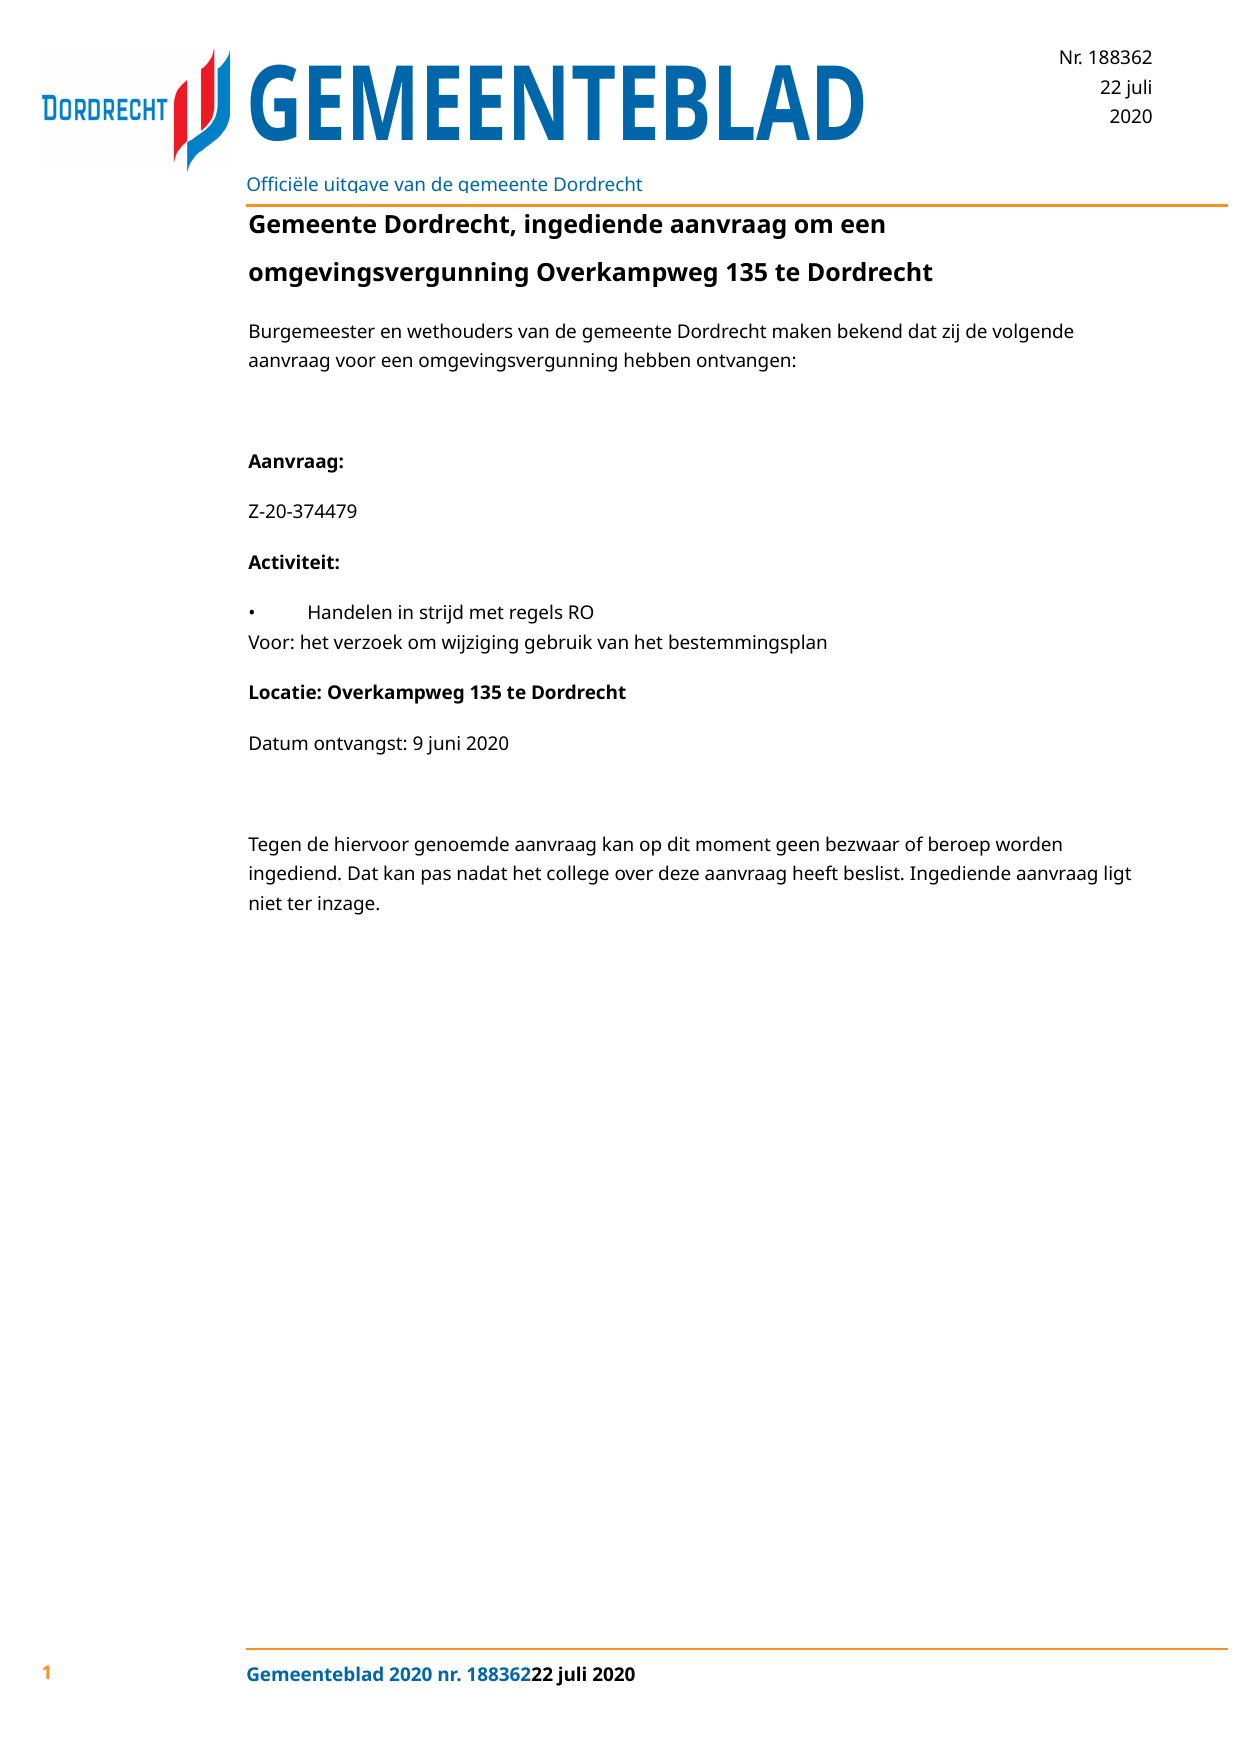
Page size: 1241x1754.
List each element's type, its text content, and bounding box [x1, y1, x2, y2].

text Voor: het verzoek om wijziging gebruik van het bestemmingsplan [248, 629, 1152, 655]
text Burgemeester en wethouders van de gemeente Dordrecht maken bekend dat zij de volgende aanvraag voor een omgevingsvergunning hebben ontvangen: [248, 318, 1152, 373]
text Tegen de hiervoor genoemde aanvraag kan op dit moment geen bezwaar of beroep worden ingediend. Dat kan pas nadat het college over deze aanvraag heeft beslist. Ingediende aanvraag ligt niet ter inzage. [248, 831, 1152, 916]
list Handelen in strijd met regels RO [248, 599, 1152, 625]
text Gemeente Dordrecht, ingediende aanvraag om een omgevingsvergunning Overkampweg 135 te Dordrecht [248, 207, 1152, 288]
text Activiteit: [248, 549, 1152, 575]
text Aanvraag: [248, 448, 1152, 474]
picture [41, 47, 231, 172]
text Datum ontvangst: 9 juni 2020 [248, 730, 1152, 756]
text Locatie: Overkampweg 135 te Dordrecht [248, 679, 1152, 705]
text Z-20-374479 [248, 499, 1152, 524]
